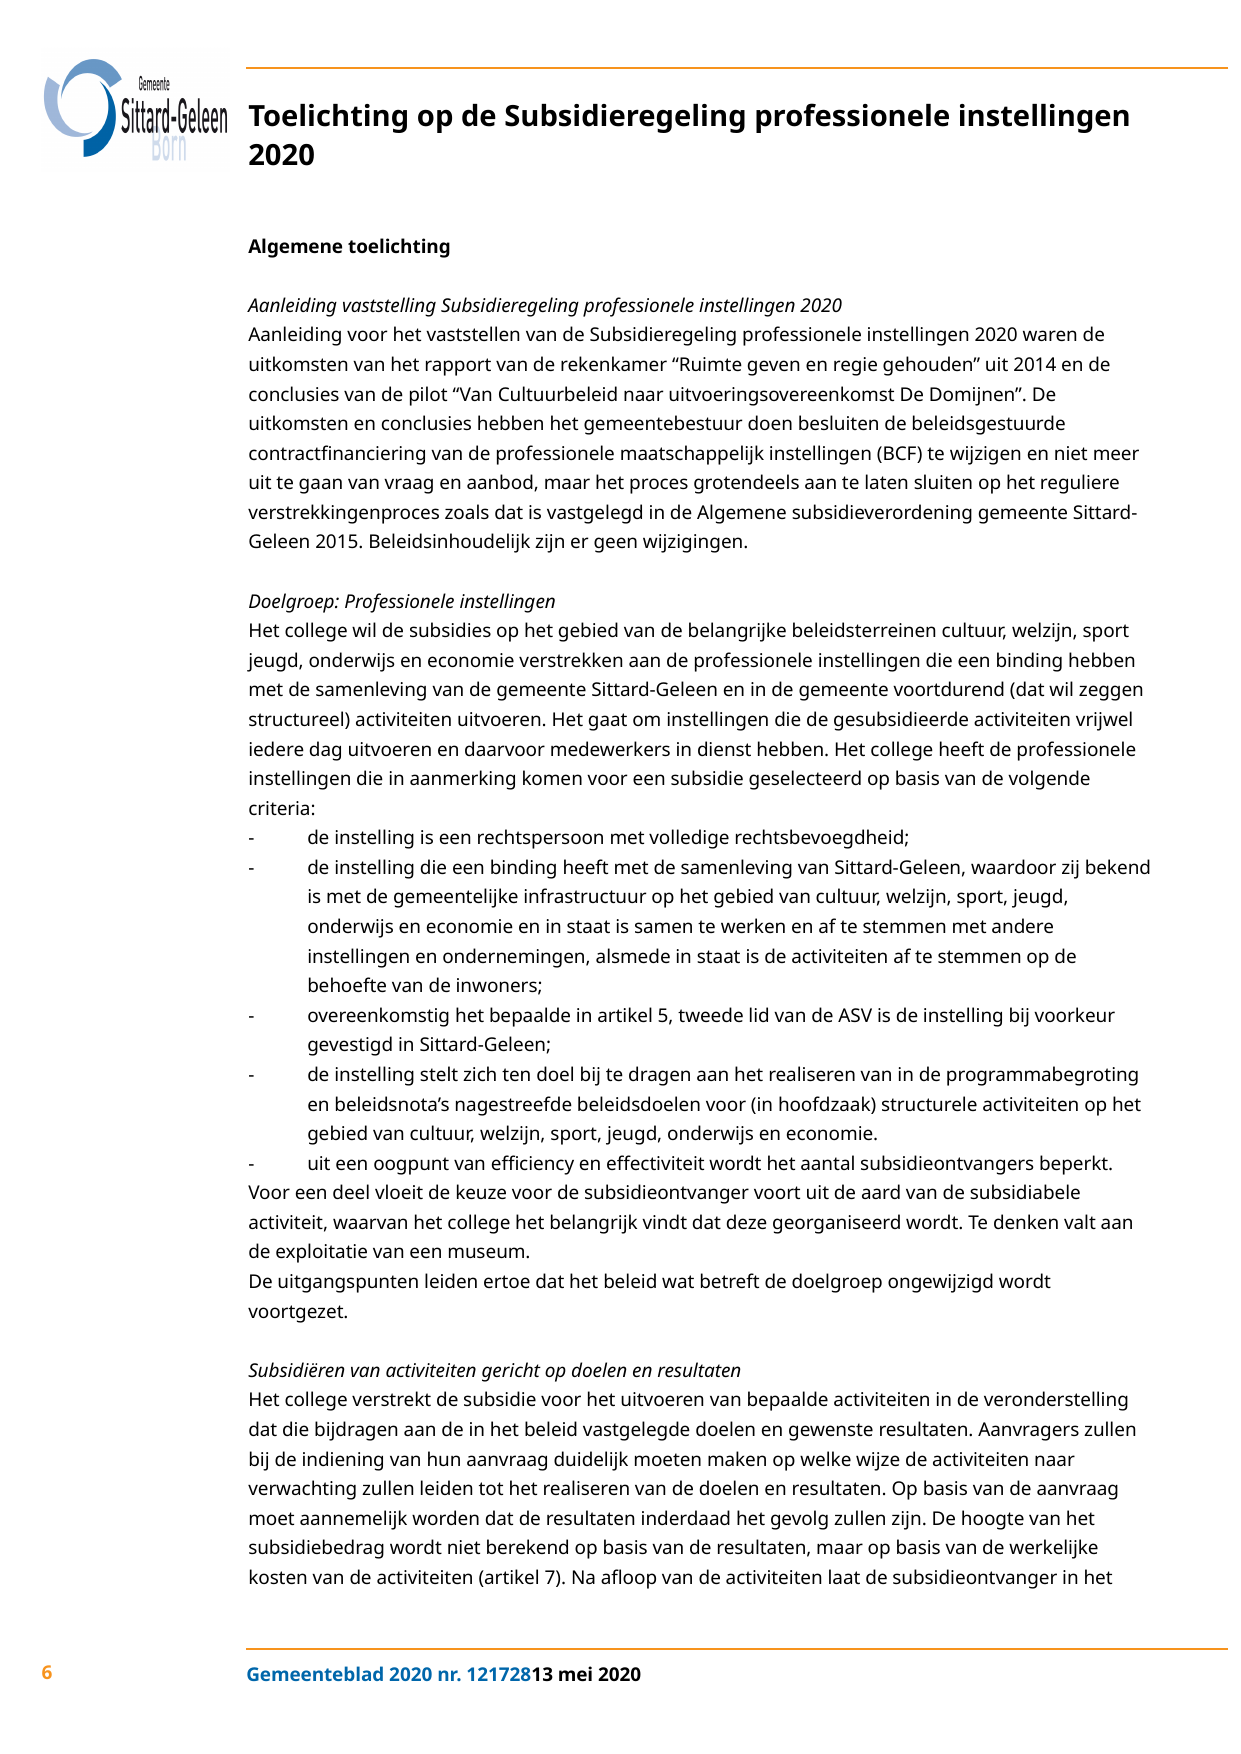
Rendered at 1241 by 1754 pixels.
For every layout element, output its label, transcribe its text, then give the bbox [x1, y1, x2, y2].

list overeenkomstig het bepaalde in artikel 5, tweede lid van de ASV is de instelling bij voorkeur gevestigd in Sittard-Geleen; [248, 1002, 1152, 1057]
list uit een oogpunt van efficiency en effectiviteit wordt het aantal subsidieontvangers beperkt. [248, 1150, 1152, 1176]
picture [41, 47, 231, 172]
text Het college wil de subsidies op het gebied van de belangrijke beleidsterreinen cultuur, welzijn, sport jeugd, onderwijs en economie verstrekken aan de professionele instellingen die een binding hebben met de samenleving van de gemeente Sittard-Geleen en in de gemeente voortdurend (dat wil zeggen structureel) activiteiten uitvoeren. Het gaat om instellingen die de gesubsidieerde activiteiten vrijwel iedere dag uitvoeren en daarvoor medewerkers in dienst hebben. Het college heeft de professionele instellingen die in aanmerking komen voor een subsidie geselecteerd op basis van de volgende criteria: [248, 617, 1152, 821]
text Voor een deel vloeit de keuze voor de subsidieontvanger voort uit de aard van de subsidiabele activiteit, waarvan het college het belangrijk vindt dat deze georganiseerd wordt. Te denken valt aan de exploitatie van een museum. [248, 1179, 1152, 1264]
text Toelichting op de Subsidieregeling professionele instellingen 2020 [248, 95, 1152, 174]
text De uitgangspunten leiden ertoe dat het beleid wat betreft de doelgroep ongewijzigd wordt voortgezet. [248, 1268, 1152, 1324]
text Het college verstrekt de subsidie voor het uitvoeren van bepaalde activiteiten in de veronderstelling dat die bijdragen aan de in het beleid vastgelegde doelen en gewenste resultaten. Aanvragers zullen bij de indiening van hun aanvraag duidelijk moeten maken op welke wijze de activiteiten naar verwachting zullen leiden tot het realiseren van de doelen en resultaten. Op basis van de aanvraag moet aannemelijk worden dat de resultaten inderdaad het gevolg zullen zijn. De hoogte van het subsidiebedrag wordt niet berekend op basis van de resultaten, maar op basis van de werkelijke kosten van de activiteiten (artikel 7). Na afloop van de activiteiten laat de subsidieontvanger in het [248, 1387, 1152, 1590]
text Doelgroep: Professionele instellingen [248, 588, 1152, 614]
list de instelling stelt zich ten doel bij te dragen aan het realiseren van in de programmabegroting en beleidsnota’s nagestreefde beleidsdoelen voor (in hoofdzaak) structurele activiteiten op het gebied van cultuur, welzijn, sport, jeugd, onderwijs en economie. [248, 1061, 1152, 1146]
list de instelling is een rechtspersoon met volledige rechtsbevoegdheid; [248, 824, 1152, 850]
text Algemene toelichting [248, 233, 1152, 259]
text Subsidiëren van activiteiten gericht op doelen en resultaten [248, 1357, 1152, 1383]
text Aanleiding vaststelling Subsidieregeling professionele instellingen 2020 [248, 292, 1152, 318]
list de instelling die een binding heeft met de samenleving van Sittard-Geleen, waardoor zij bekend is met de gemeentelijke infrastructuur op het gebied van cultuur, welzijn, sport, jeugd, onderwijs en economie en in staat is samen te werken en af te stemmen met andere instellingen en ondernemingen, alsmede in staat is de activiteiten af te stemmen op de behoefte van de inwoners; [248, 854, 1152, 998]
text Aanleiding voor het vaststellen van de Subsidieregeling professionele instellingen 2020 waren de uitkomsten van het rapport van de rekenkamer “Ruimte geven en regie gehouden” uit 2014 en de conclusies van de pilot “Van Cultuurbeleid naar uitvoeringsovereenkomst De Domijnen”. De uitkomsten en conclusies hebben het gemeentebestuur doen besluiten de beleidsgestuurde contractfinanciering van de professionele maatschappelijk instellingen (BCF) te wijzigen en niet meer uit te gaan van vraag en aanbod, maar het proces grotendeels aan te laten sluiten op het reguliere verstrekkingenproces zoals dat is vastgelegd in de Algemene subsidieverordening gemeente Sittard-Geleen 2015. Beleidsinhoudelijk zijn er geen wijzigingen. [248, 322, 1152, 554]
